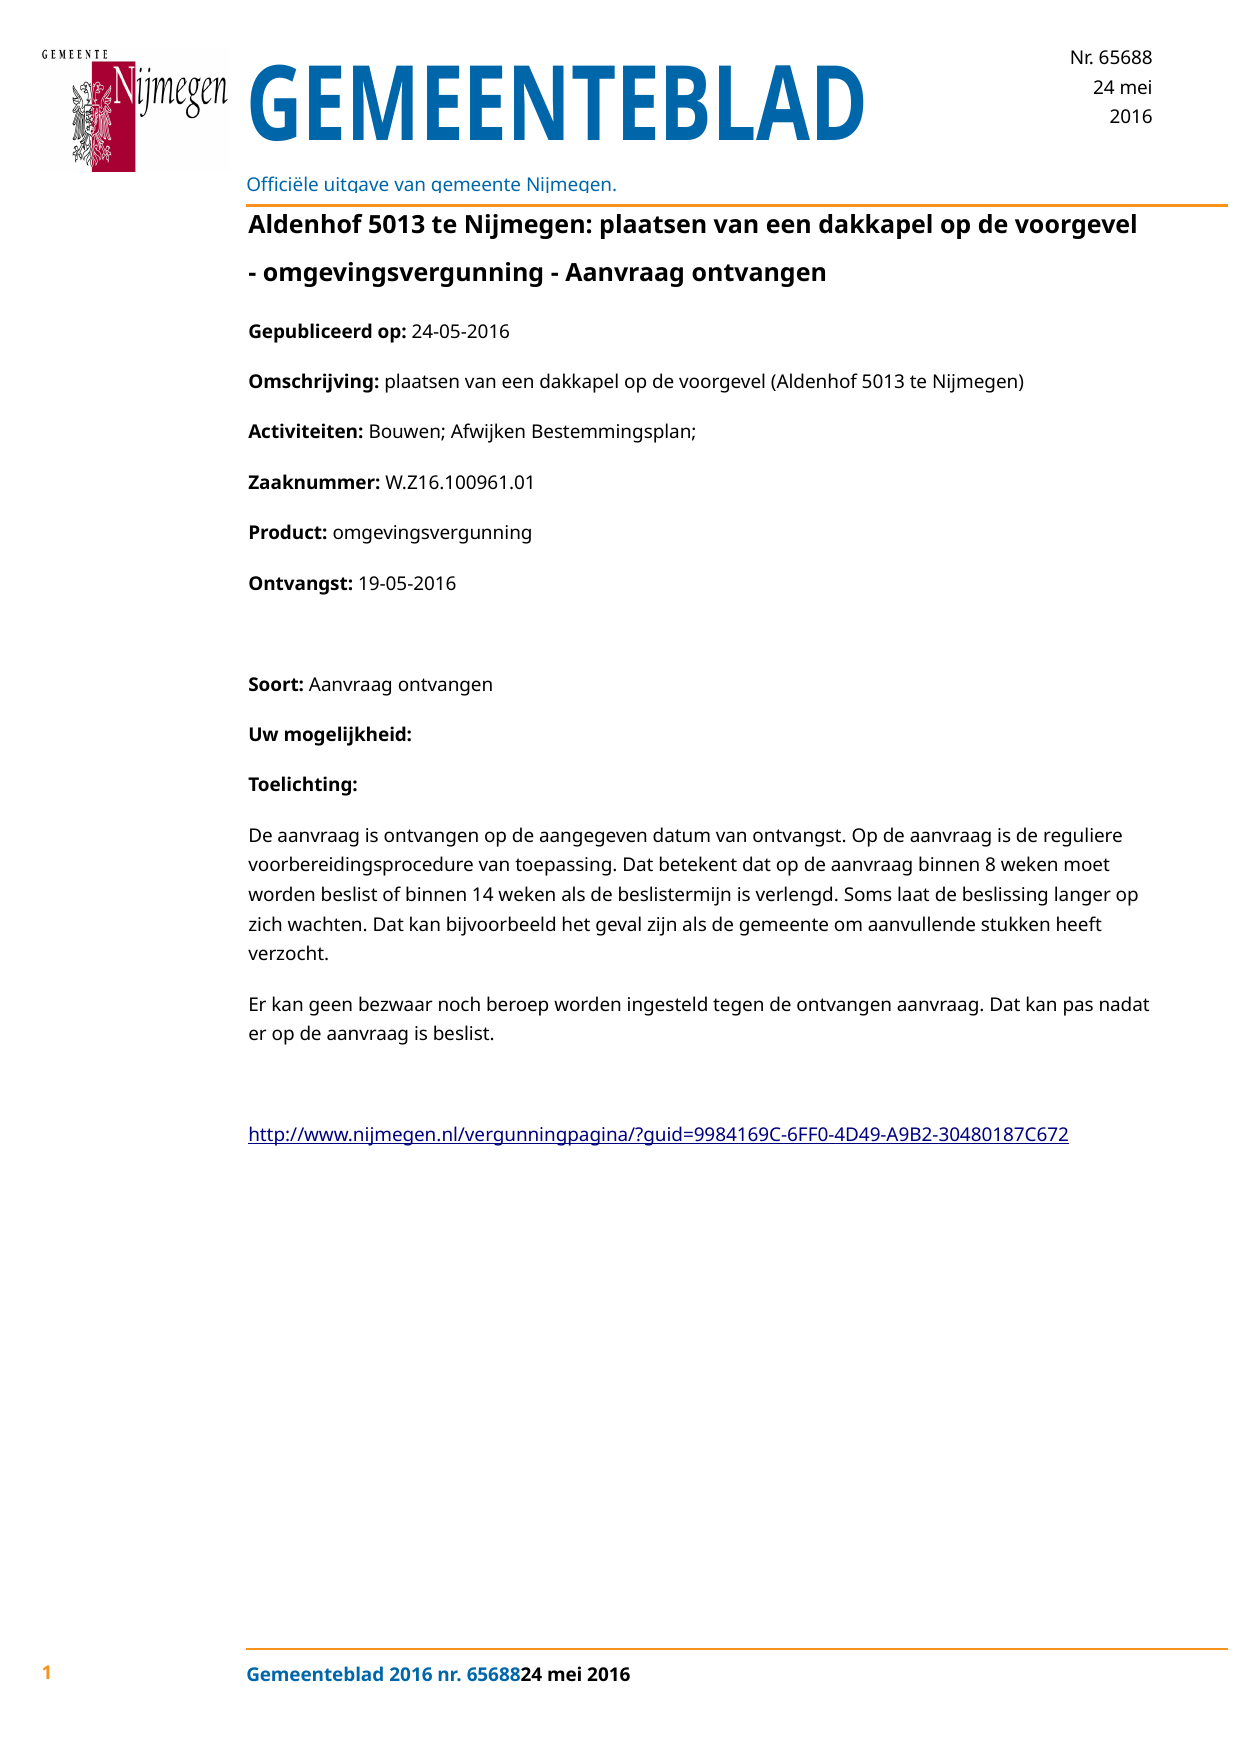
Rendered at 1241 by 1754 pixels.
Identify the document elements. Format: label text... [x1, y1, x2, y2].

text Gepubliceerd op: 24-05-2016 [248, 318, 1152, 344]
text http://www.nijmegen.nl/vergunningpagina/?guid=9984169C-6FF0-4D49-A9B2-30480187C672 [248, 1121, 1152, 1147]
text Uw mogelijkheid: [248, 721, 1152, 747]
text Toelichting: [248, 772, 1152, 797]
text Omschrijving: plaatsen van een dakkapel op de voorgevel (Aldenhof 5013 te Nijmegen) [248, 368, 1152, 394]
text Aldenhof 5013 te Nijmegen: plaatsen van een dakkapel op de voorgevel - omgevingsvergunning - Aanvraag ontvangen [248, 207, 1152, 288]
picture [41, 47, 231, 172]
text Product: omgevingsvergunning [248, 519, 1152, 545]
text Ontvangst: 19-05-2016 [248, 570, 1152, 596]
text Zaaknummer: W.Z16.100961.01 [248, 469, 1152, 495]
text Soort: Aanvraag ontvangen [248, 671, 1152, 697]
text De aanvraag is ontvangen op de aangegeven datum van ontvangst. Op de aanvraag is de reguliere voorbereidingsprocedure van toepassing. Dat betekent dat op de aanvraag binnen 8 weken moet worden beslist of binnen 14 weken als de beslistermijn is verlengd. Soms laat de beslissing langer op zich wachten. Dat kan bijvoorbeeld het geval zijn als de gemeente om aanvullende stukken heeft verzocht. [248, 822, 1152, 966]
text Er kan geen bezwaar noch beroep worden ingesteld tegen de ontvangen aanvraag. Dat kan pas nadat er op de aanvraag is beslist. [248, 991, 1152, 1046]
text Activiteiten: Bouwen; Afwijken Bestemmingsplan; [248, 419, 1152, 444]
